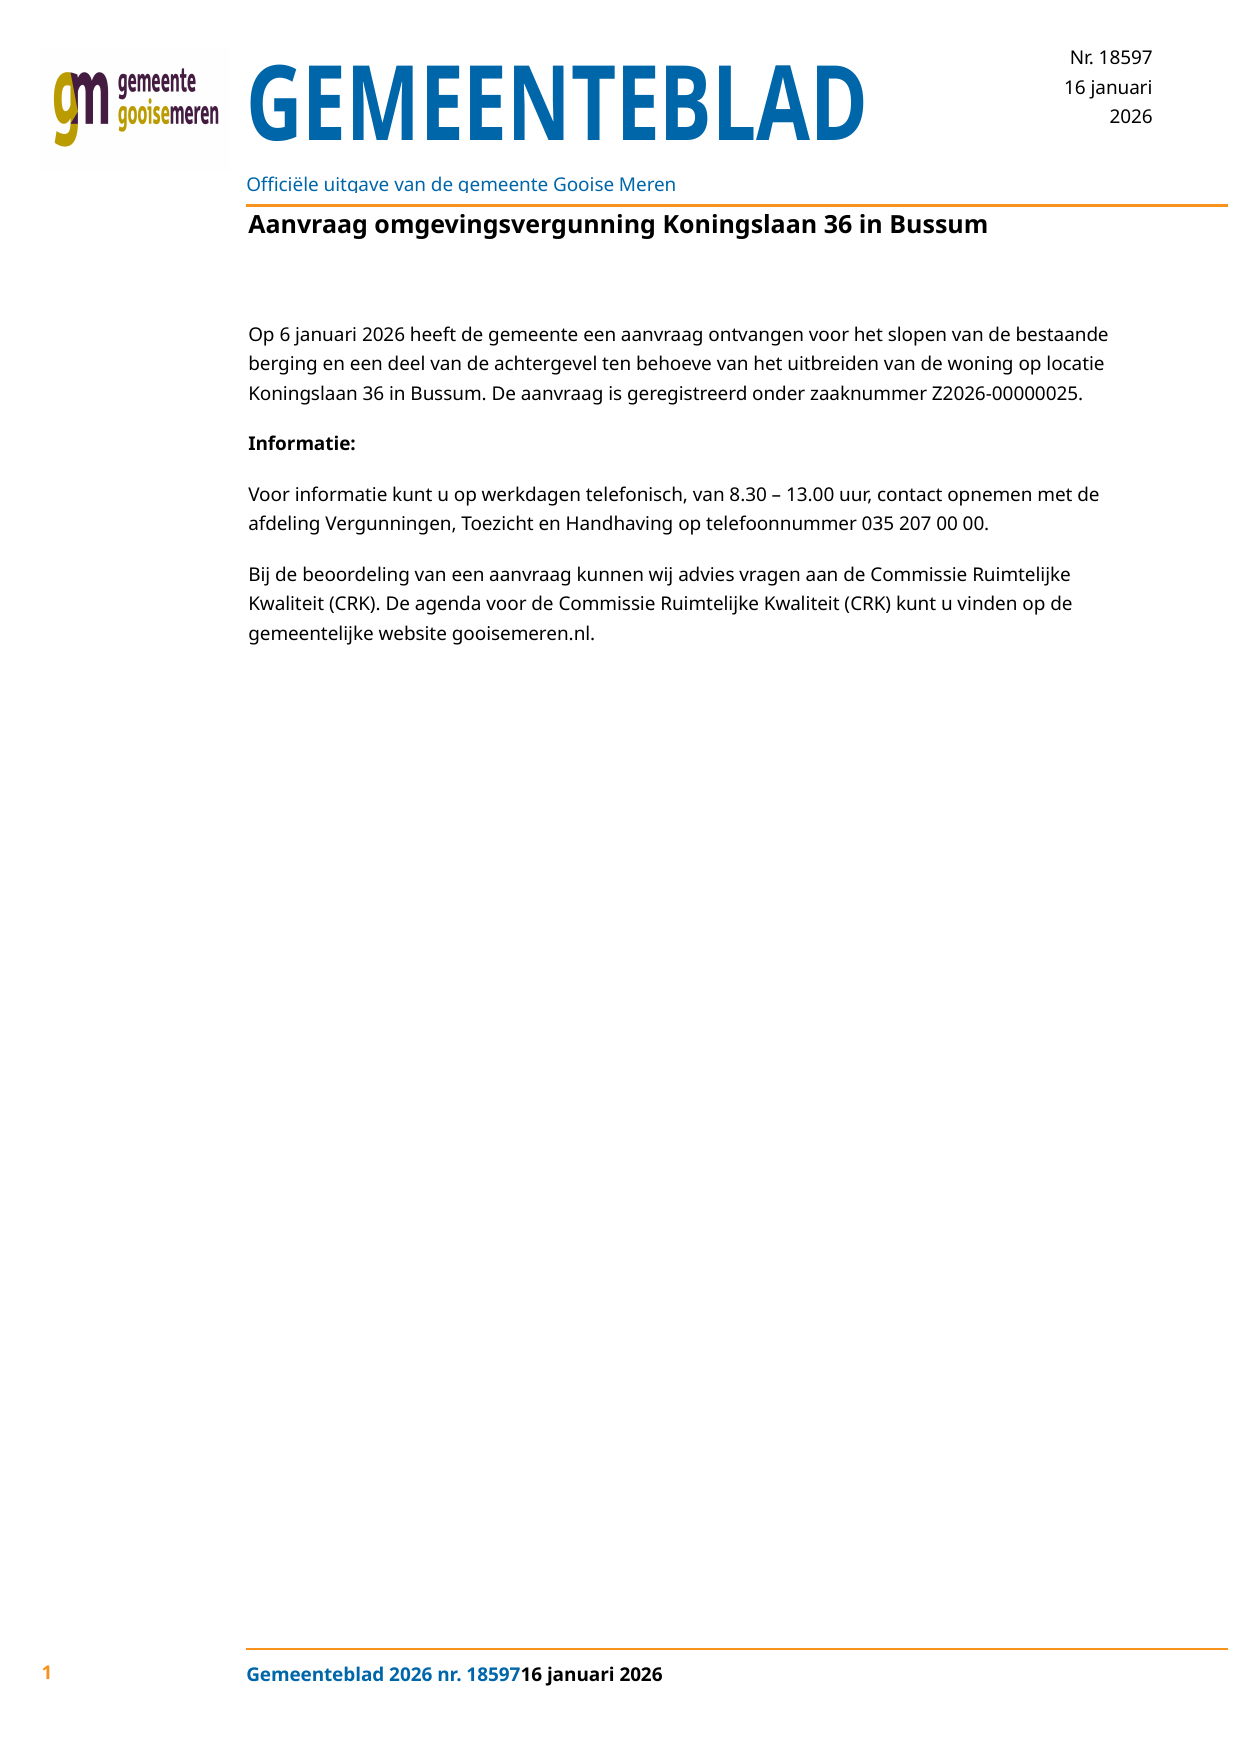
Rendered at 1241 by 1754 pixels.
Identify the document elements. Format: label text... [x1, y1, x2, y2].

text Aanvraag omgevingsvergunning Koningslaan 36 in Bussum [248, 207, 1152, 241]
text Bij de beoordeling van een aanvraag kunnen wij advies vragen aan de Commissie Ruimtelijke Kwaliteit (CRK). De agenda voor de Commissie Ruimtelijke Kwaliteit (CRK) kunt u vinden op de gemeentelijke website gooisemeren.nl. [248, 561, 1152, 646]
picture [41, 47, 231, 172]
text Op 6 januari 2026 heeft de gemeente een aanvraag ontvangen voor het slopen van de bestaande berging en een deel van de achtergevel ten behoeve van het uitbreiden van de woning op locatie Koningslaan 36 in Bussum. De aanvraag is geregistreerd onder zaaknummer Z2026-00000025. [248, 321, 1152, 406]
text Informatie: [248, 430, 1152, 456]
text Voor informatie kunt u op werkdagen telefonisch, van 8.30 – 13.00 uur, contact opnemen met de afdeling Vergunningen, Toezicht en Handhaving op telefoonnummer 035 207 00 00. [248, 481, 1152, 536]
